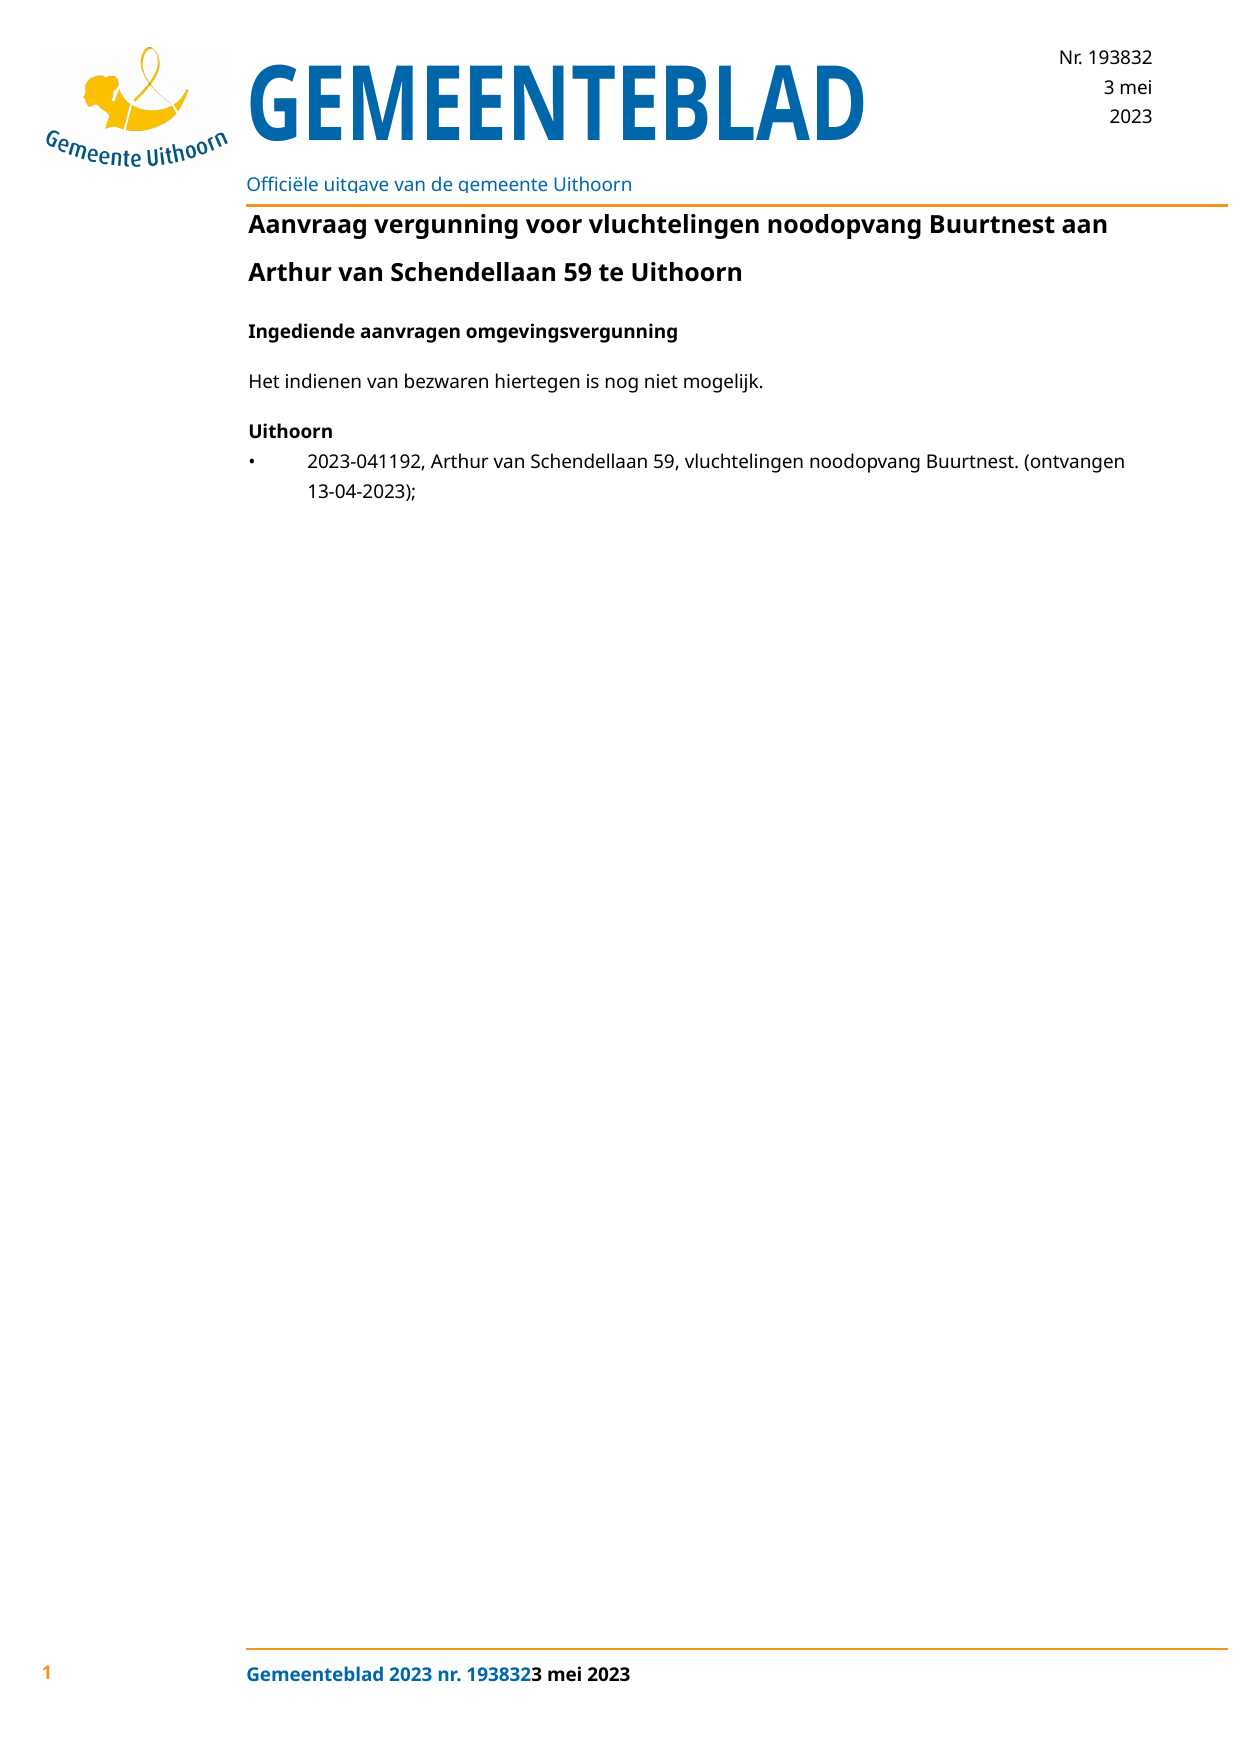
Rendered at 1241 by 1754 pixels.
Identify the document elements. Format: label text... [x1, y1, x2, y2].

text Uithoorn [248, 419, 1152, 444]
picture [41, 47, 231, 172]
text Het indienen van bezwaren hiertegen is nog niet mogelijk. [248, 368, 1152, 394]
text Aanvraag vergunning voor vluchtelingen noodopvang Buurtnest aan Arthur van Schendellaan 59 te Uithoorn [248, 207, 1152, 288]
list 2023-041192, Arthur van Schendellaan 59, vluchtelingen noodopvang Buurtnest. (ontvangen 13-04-2023); [248, 448, 1152, 504]
text Ingediende aanvragen omgevingsvergunning [248, 318, 1152, 344]
